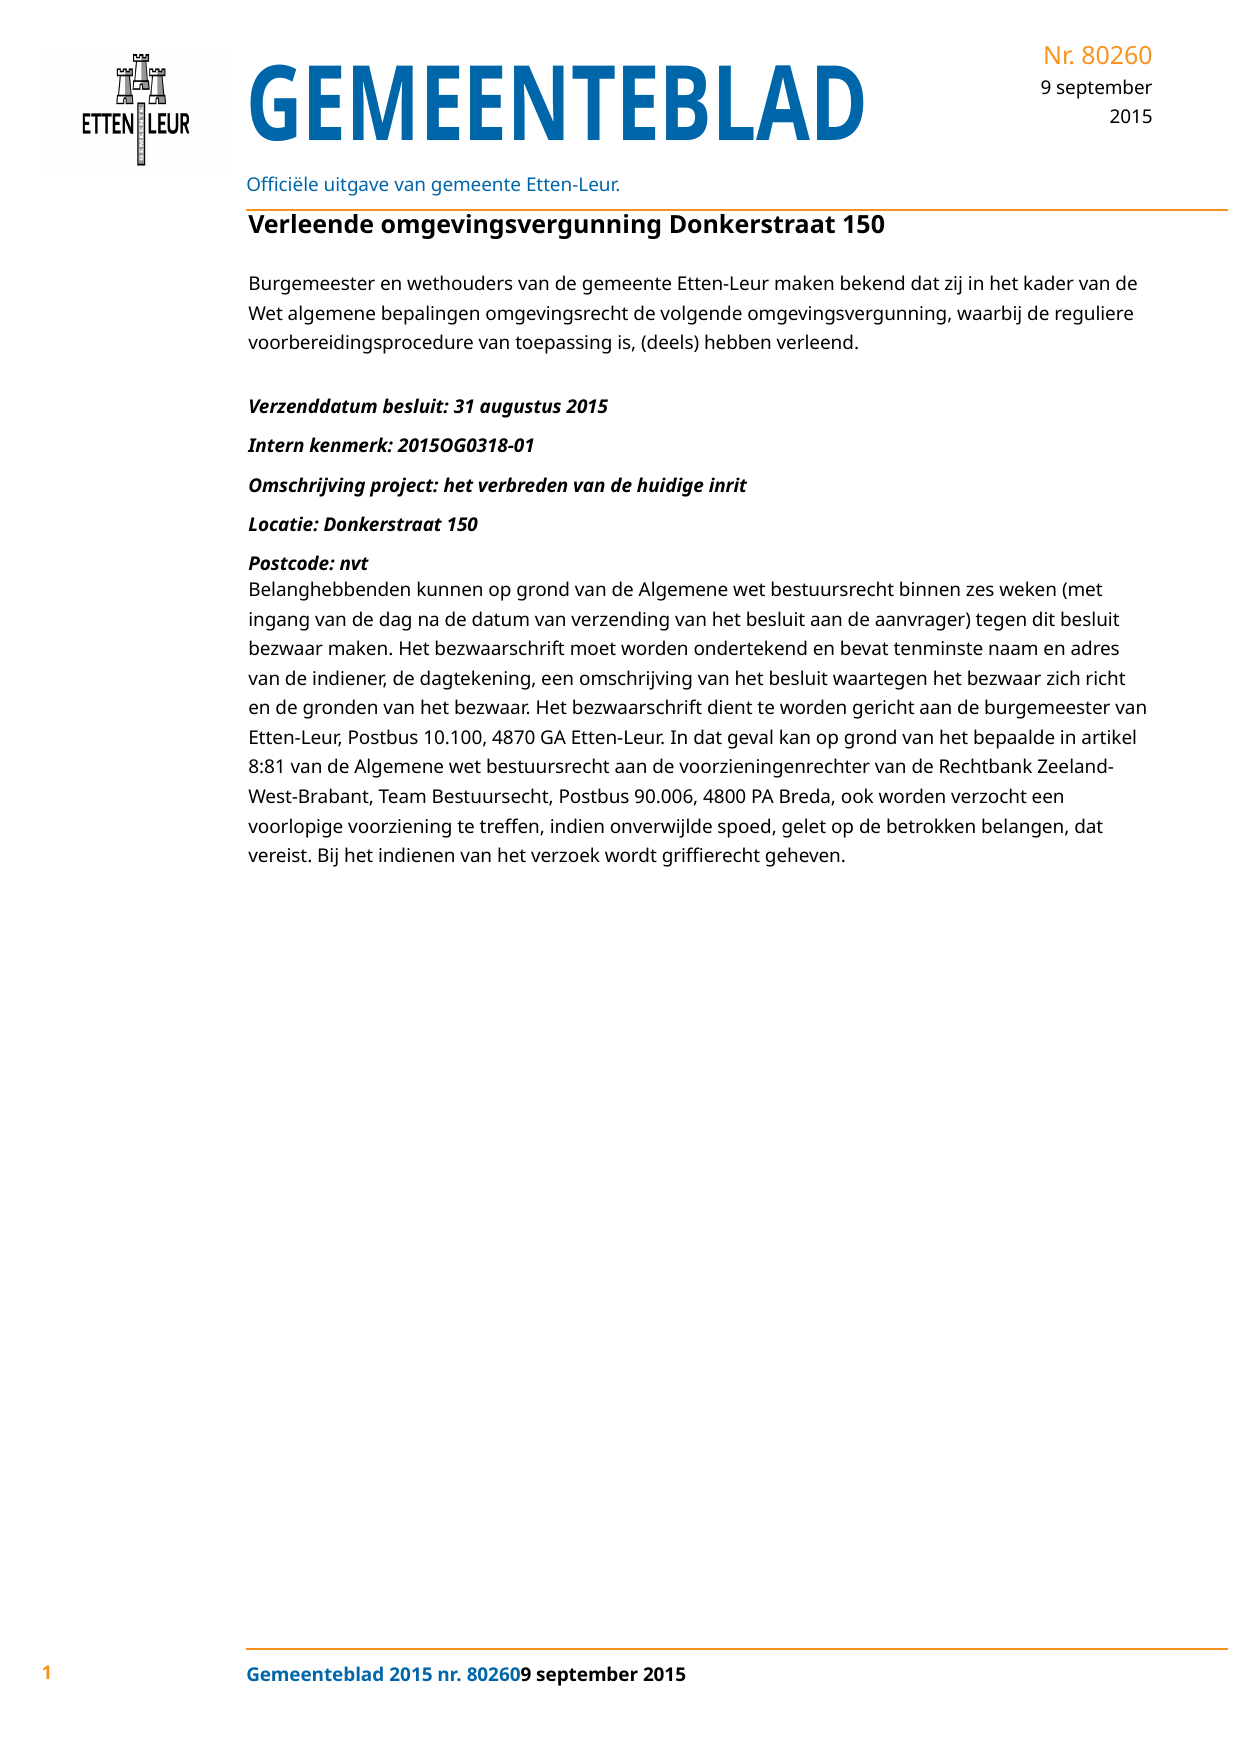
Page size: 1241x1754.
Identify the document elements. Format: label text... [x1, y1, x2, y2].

text Intern kenmerk: 2015OG0318-01 [248, 433, 1152, 458]
text Verleende omgevingsvergunning Donkerstraat 150 [248, 211, 1152, 241]
text Locatie: Donkerstraat 150 [248, 511, 1152, 537]
text Omschrijving project: het verbreden van de huidige inrit [248, 472, 1152, 498]
text Belanghebbenden kunnen op grond van de Algemene wet bestuursrecht binnen zes weken (met ingang van de dag na de datum van verzending van het besluit aan de aanvrager) tegen dit besluit bezwaar maken. Het bezwaarschrift moet worden ondertekend en bevat tenminste naam en adres van de indiener, de dagtekening, een omschrijving van het besluit waartegen het bezwaar zich richt en de gronden van het bezwaar. Het bezwaarschrift dient te worden gericht aan de burgemeester van Etten-Leur, Postbus 10.100, 4870 GA Etten-Leur. In dat geval kan op grond van het bepaalde in artikel 8:81 van de Algemene wet bestuursrecht aan de voorzieningenrechter van de Rechtbank Zeeland-West-Brabant, Team Bestuursecht, Postbus 90.006, 4800 PA Breda, ook worden verzocht een voorlopige voorziening te treffen, indien onverwijlde spoed, gelet op de betrokken belangen, dat vereist. Bij het indienen van het verzoek wordt griffierecht geheven. [248, 576, 1152, 868]
text Verzenddatum besluit: 31 augustus 2015 [248, 393, 1152, 419]
text Postcode: nvt [248, 551, 1152, 576]
picture [41, 47, 231, 172]
text Burgemeester en wethouders van de gemeente Etten-Leur maken bekend dat zij in het kader van de Wet algemene bepalingen omgevingsrecht de volgende omgevingsvergunning, waarbij de reguliere voorbereidingsprocedure van toepassing is, (deels) hebben verleend. [248, 270, 1152, 355]
